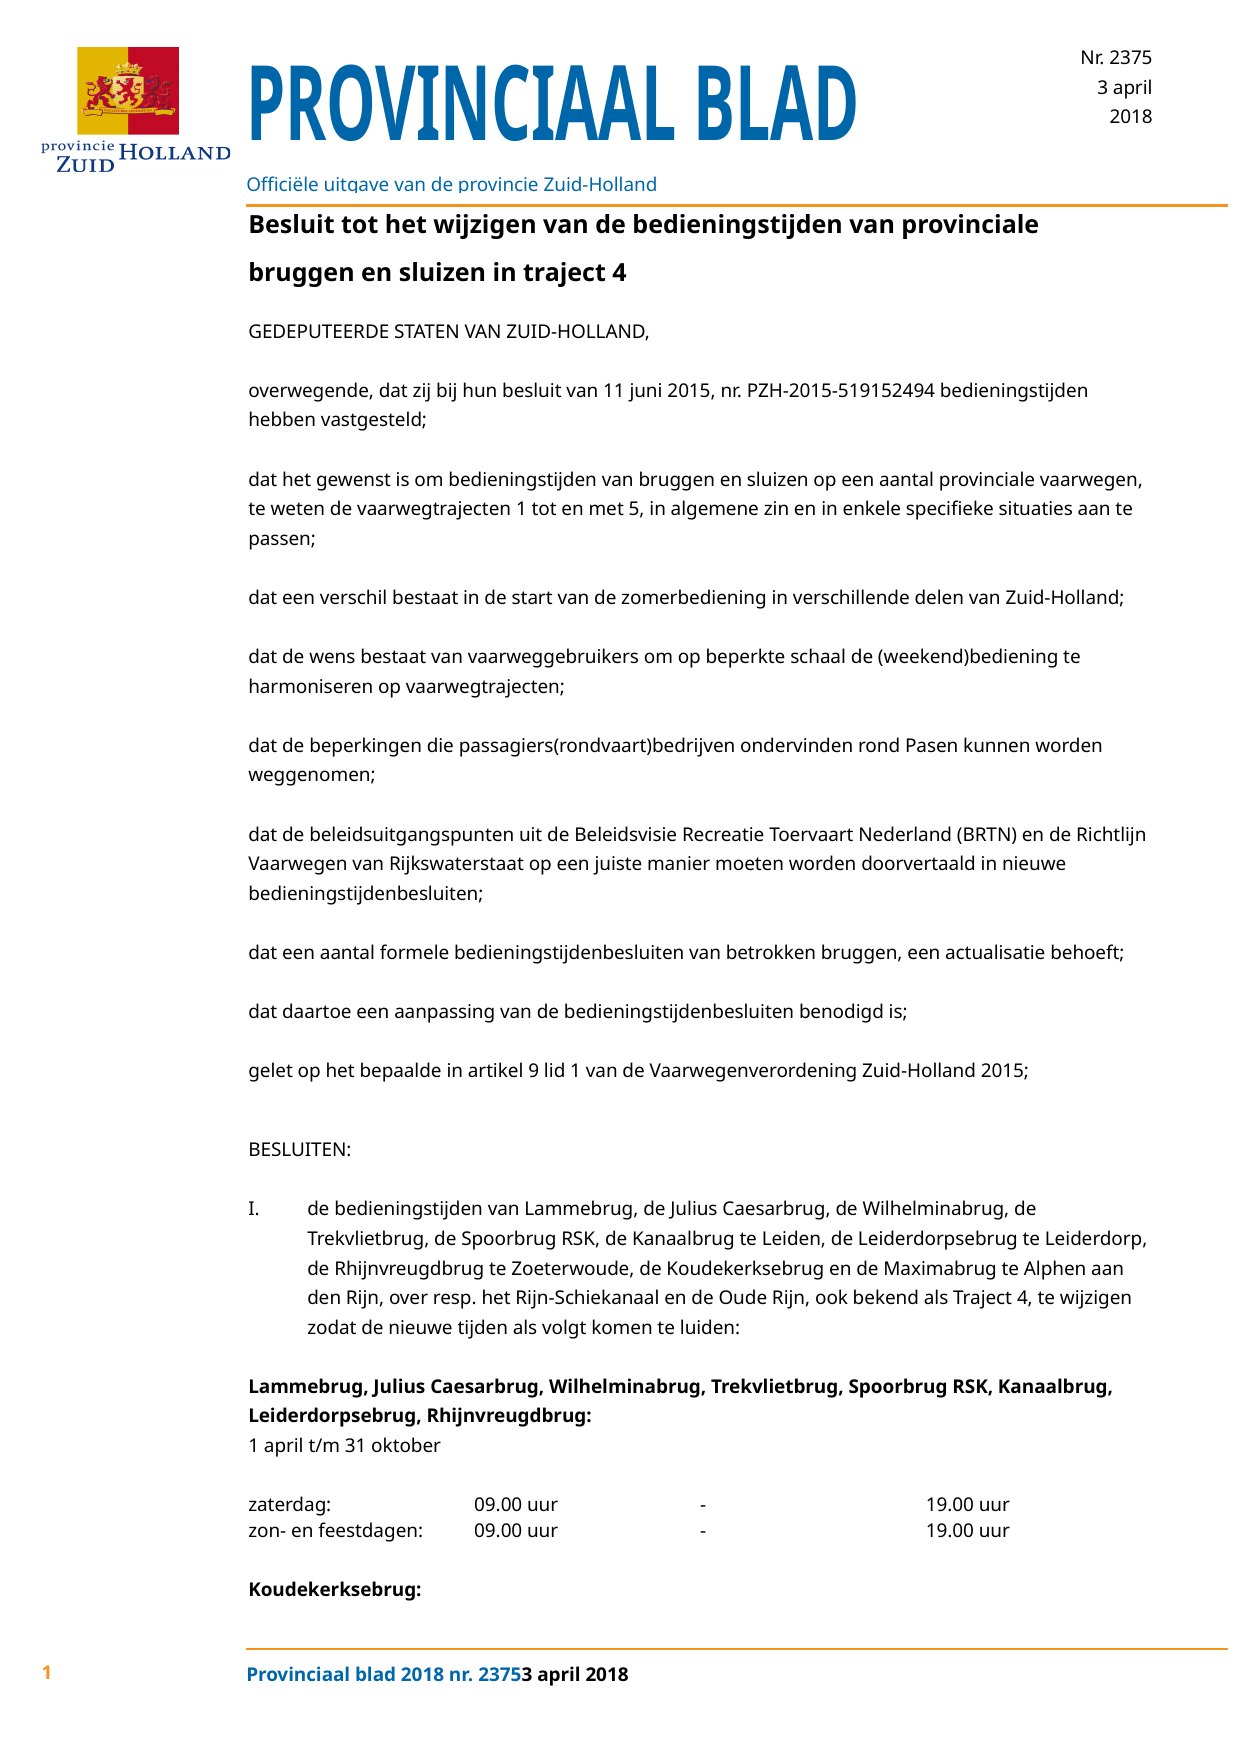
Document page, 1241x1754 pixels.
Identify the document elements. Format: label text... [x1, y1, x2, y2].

table_cell 19.00 uur [926, 1517, 1152, 1543]
text overwegende, dat zij bij hun besluit van 11 juni 2015, nr. PZH-2015-519152494 bedieningstijden hebben vastgesteld; [248, 377, 1152, 432]
text Lammebrug, Julius Caesarbrug, Wilhelminabrug, Trekvlietbrug, Spoorbrug RSK, Kanaalbrug, Leiderdorpsebrug, Rhijnvreugdbrug: [248, 1373, 1152, 1428]
text gelet op het bepaalde in artikel 9 lid 1 van de Vaarwegenverordening Zuid-Holland 2015; [248, 1057, 1152, 1083]
text GEDEPUTEERDE STATEN VAN ZUID-HOLLAND, [248, 318, 1152, 344]
table_header 19.00 uur [926, 1491, 1152, 1517]
text dat het gewenst is om bedieningstijden van bruggen en sluizen op een aantal provinciale vaarwegen, te weten de vaarwegtrajecten 1 tot en met 5, in algemene zin en in enkele specifieke situaties aan te passen; [248, 466, 1152, 551]
text dat een aantal formele bedieningstijdenbesluiten van betrokken bruggen, een actualisatie behoeft; [248, 939, 1152, 965]
table_header 09.00 uur [474, 1491, 700, 1517]
text dat de beperkingen die passagiers(rondvaart)bedrijven ondervinden rond Pasen kunnen worden weggenomen; [248, 732, 1152, 787]
table_cell zon- en feestdagen: [248, 1517, 474, 1543]
text 1 april t/m 31 oktober [248, 1432, 1152, 1458]
text BESLUITEN: [248, 1136, 1152, 1162]
text dat daartoe een aanpassing van de bedieningstijdenbesluiten benodigd is; [248, 998, 1152, 1024]
table_cell - [700, 1517, 926, 1543]
text Koudekerksebrug: [248, 1576, 1152, 1601]
text dat de wens bestaat van vaarweggebruikers om op beperkte schaal de (weekend)bediening te harmoniseren op vaarwegtrajecten; [248, 643, 1152, 699]
text dat een verschil bestaat in de start van de zomerbediening in verschillende delen van Zuid-Holland; [248, 584, 1152, 610]
text dat de beleidsuitgangspunten uit de Beleidsvisie Recreatie Toervaart Nederland (BRTN) en de Richtlijn Vaarwegen van Rijkswaterstaat op een juiste manier moeten worden doorvertaald in nieuwe bedieningstijdenbesluiten; [248, 821, 1152, 906]
table_cell 09.00 uur [474, 1517, 700, 1543]
table_header - [700, 1491, 926, 1517]
list de bedieningstijden van Lammebrug, de Julius Caesarbrug, de Wilhelminabrug, de Trekvlietbrug, de Spoorbrug RSK, de Kanaalbrug te Leiden, de Leiderdorpsebrug te Leiderdorp, de Rhijnvreugdbrug te Zoeterwoude, de Koudekerksebrug en de Maximabrug te Alphen aan den Rijn, over resp. het Rijn-Schiekanaal en de Oude Rijn, ook bekend als Traject 4, te wijzigen zodat de nieuwe tijden als volgt komen te luiden: [248, 1196, 1152, 1339]
picture [41, 47, 231, 172]
text Besluit tot het wijzigen van de bedieningstijden van provinciale bruggen en sluizen in traject 4 [248, 207, 1152, 288]
table_header zaterdag: [248, 1491, 474, 1517]
